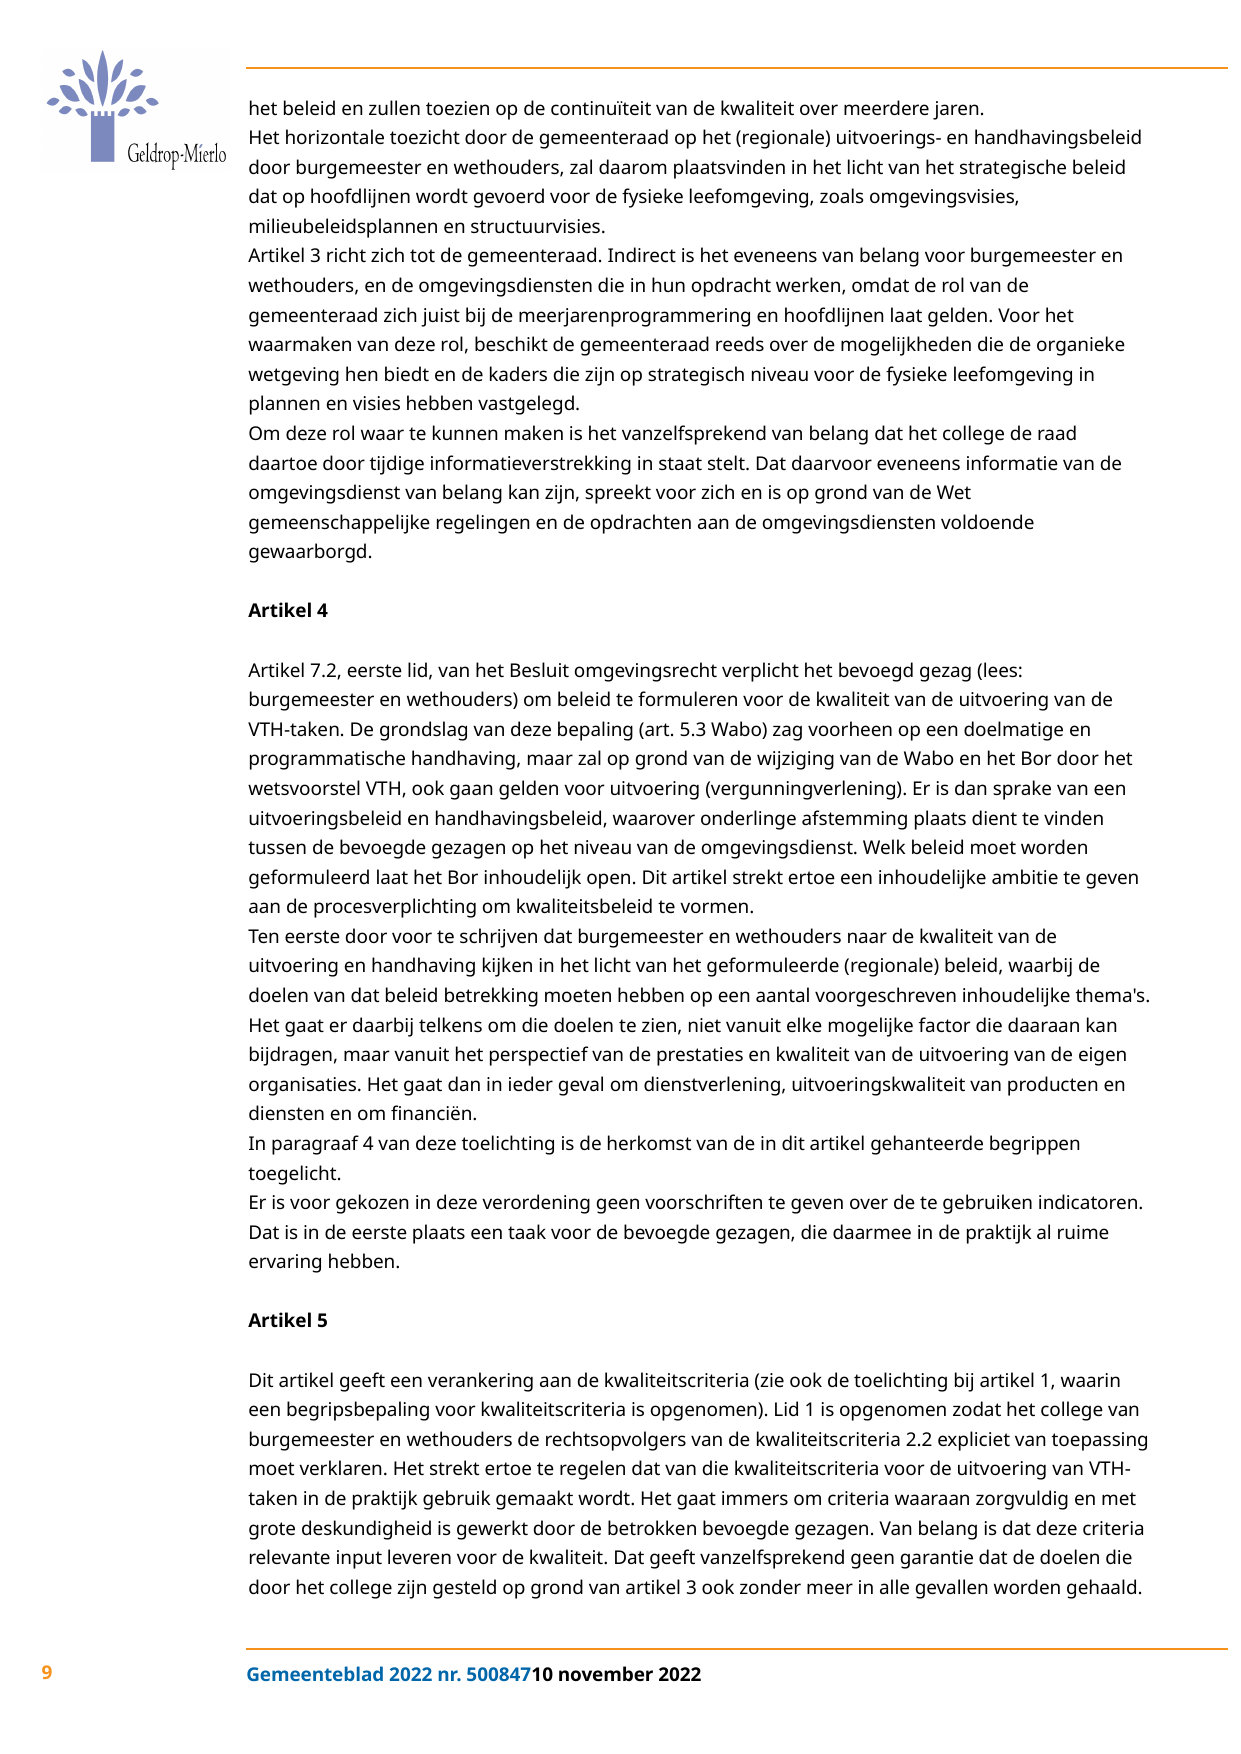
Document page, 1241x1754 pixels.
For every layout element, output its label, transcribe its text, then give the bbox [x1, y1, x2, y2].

text Artikel 5 [248, 1308, 1152, 1333]
text Om deze rol waar te kunnen maken is het vanzelfsprekend van belang dat het college de raad daartoe door tijdige informatieverstrekking in staat stelt. Dat daarvoor eveneens informatie van de omgevingsdienst van belang kan zijn, spreekt voor zich en is op grond van de Wet gemeenschappelijke regelingen en de opdrachten aan de omgevingsdiensten voldoende gewaarborgd. [248, 420, 1152, 564]
text In paragraaf 4 van deze toelichting is de herkomst van de in dit artikel gehanteerde begrippen toegelicht. [248, 1130, 1152, 1186]
text Artikel 7.2, eerste lid, van het Besluit omgevingsrecht verplicht het bevoegd gezag (lees: burgemeester en wethouders) om beleid te formuleren voor de kwaliteit van de uitvoering van de VTH-taken. De grondslag van deze bepaling (art. 5.3 Wabo) zag voorheen op een doelmatige en programmatische handhaving, maar zal op grond van de wijziging van de Wabo en het Bor door het wetsvoorstel VTH, ook gaan gelden voor uitvoering (vergunningverlening). Er is dan sprake van een uitvoeringsbeleid en handhavingsbeleid, waarover onderlinge afstemming plaats dient te vinden tussen de bevoegde gezagen op het niveau van de omgevingsdienst. Welk beleid moet worden geformuleerd laat het Bor inhoudelijk open. Dit artikel strekt ertoe een inhoudelijke ambitie te geven aan de procesverplichting om kwaliteitsbeleid te vormen. [248, 657, 1152, 919]
text Artikel 3 richt zich tot de gemeenteraad. Indirect is het eveneens van belang voor burgemeester en wethouders, en de omgevingsdiensten die in hun opdracht werken, omdat de rol van de gemeenteraad zich juist bij de meerjarenprogrammering en hoofdlijnen laat gelden. Voor het waarmaken van deze rol, beschikt de gemeenteraad reeds over de mogelijkheden die de organieke wetgeving hen biedt en de kaders die zijn op strategisch niveau voor de fysieke leefomgeving in plannen en visies hebben vastgelegd. [248, 243, 1152, 416]
text het beleid en zullen toezien op de continuïteit van de kwaliteit over meerdere jaren. [248, 95, 1152, 121]
text Artikel 4 [248, 598, 1152, 623]
text Ten eerste door voor te schrijven dat burgemeester en wethouders naar de kwaliteit van de uitvoering en handhaving kijken in het licht van het geformuleerde (regionale) beleid, waarbij de doelen van dat beleid betrekking moeten hebben op een aantal voorgeschreven inhoudelijke thema's. Het gaat er daarbij telkens om die doelen te zien, niet vanuit elke mogelijke factor die daaraan kan bijdragen, maar vanuit het perspectief van de prestaties en kwaliteit van de uitvoering van de eigen organisaties. Het gaat dan in ieder geval om dienstverlening, uitvoeringskwaliteit van producten en diensten en om financiën. [248, 923, 1152, 1126]
picture [41, 47, 231, 172]
text Er is voor gekozen in deze verordening geen voorschriften te geven over de te gebruiken indicatoren. Dat is in de eerste plaats een taak voor de bevoegde gezagen, die daarmee in de praktijk al ruime ervaring hebben. [248, 1189, 1152, 1274]
text Dit artikel geeft een verankering aan de kwaliteitscriteria (zie ook de toelichting bij artikel 1, waarin een begripsbepaling voor kwaliteitscriteria is opgenomen). Lid 1 is opgenomen zodat het college van burgemeester en wethouders de rechtsopvolgers van de kwaliteitscriteria 2.2 expliciet van toepassing moet verklaren. Het strekt ertoe te regelen dat van die kwaliteitscriteria voor de uitvoering van VTH-taken in de praktijk gebruik gemaakt wordt. Het gaat immers om criteria waaraan zorgvuldig en met grote deskundigheid is gewerkt door de betrokken bevoegde gezagen. Van belang is dat deze criteria relevante input leveren voor de kwaliteit. Dat geeft vanzelfsprekend geen garantie dat de doelen die door het college zijn gesteld op grond van artikel 3 ook zonder meer in alle gevallen worden gehaald. [248, 1367, 1152, 1600]
text Het horizontale toezicht door de gemeenteraad op het (regionale) uitvoerings- en handhavingsbeleid door burgemeester en wethouders, zal daarom plaatsvinden in het licht van het strategische beleid dat op hoofdlijnen wordt gevoerd voor de fysieke leefomgeving, zoals omgevingsvisies, milieubeleidsplannen en structuurvisies. [248, 124, 1152, 239]
